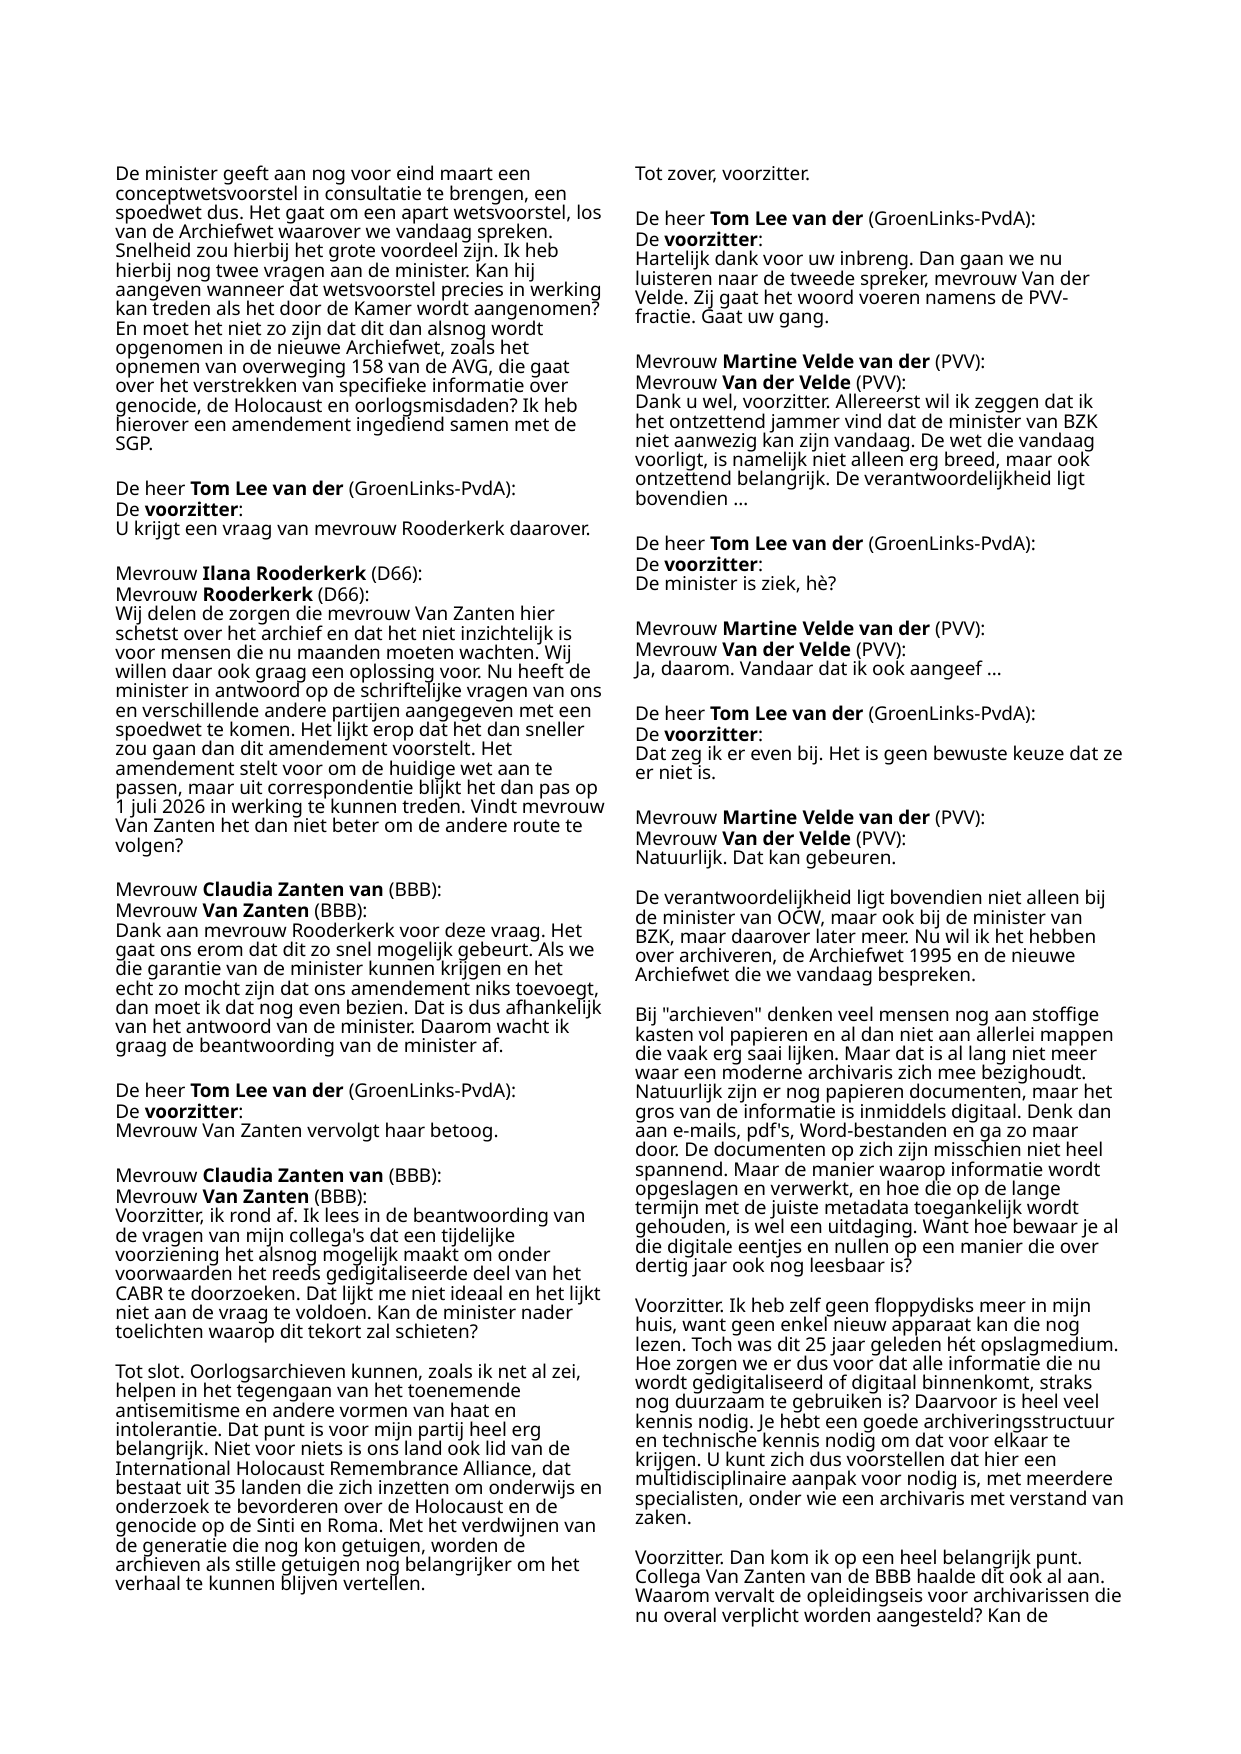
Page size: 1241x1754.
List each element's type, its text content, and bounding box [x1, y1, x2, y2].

text De heer Tom Lee van der (GroenLinks-PvdA): [635, 700, 1125, 726]
text Mevrouw Van der Velde (PVV): [635, 830, 1125, 849]
text De heer Tom Lee van der (GroenLinks-PvdA): [115, 1077, 605, 1103]
text Hartelijk dank voor uw inbreng. Dan gaan we nu luisteren naar de tweede spreker, mevrouw Van der Velde. Zij gaat het woord voeren namens de PVV-fractie. Gaat uw gang. [635, 250, 1125, 327]
text Bij "archieven" denken veel mensen nog aan stoffige kasten vol papieren en al dan niet aan allerlei mappen die vaak erg saai lijken. Maar dat is al lang niet meer waar een moderne archivaris zich mee bezighoudt. Natuurlijk zijn er nog papieren documenten, maar het gros van de informatie is inmiddels digitaal. Denk dan aan e-mails, pdf's, Word-bestanden en ga zo maar door. De documenten op zich zijn misschien niet heel spannend. Maar de manier waarop informatie wordt opgeslagen en verwerkt, en hoe die op de lange termijn met de juiste metadata toegankelijk wordt gehouden, is wel een uitdaging. Want hoe bewaar je al die digitale eentjes en nullen op een manier die over dertig jaar ook nog leesbaar is? [635, 1006, 1125, 1276]
text De minister geeft aan nog voor eind maart een conceptwetsvoorstel in consultatie te brengen, een spoedwet dus. Het gaat om een apart wetsvoorstel, los van de Archiefwet waarover we vandaag spreken. Snelheid zou hierbij het grote voordeel zijn. Ik heb hierbij nog twee vragen aan de minister. Kan hij aangeven wanneer dat wetsvoorstel precies in werking kan treden als het door de Kamer wordt aangenomen? En moet het niet zo zijn dat dit dan alsnog wordt opgenomen in de nieuwe Archiefwet, zoals het opnemen van overweging 158 van de AVG, die gaat over het verstrekken van specifieke informatie over genocide, de Holocaust en oorlogsmisdaden? Ik heb hierover een amendement ingediend samen met de SGP. [115, 165, 605, 454]
text De voorzitter: [635, 556, 1125, 575]
text Voorzitter. Ik heb zelf geen floppydisks meer in mijn huis, want geen enkel nieuw apparaat kan die nog lezen. Toch was dit 25 jaar geleden hét opslagmedium. Hoe zorgen we er dus voor dat alle informatie die nu wordt gedigitaliseerd of digitaal binnenkomt, straks nog duurzaam te gebruiken is? Daarvoor is heel veel kennis nodig. Je hebt een goede archiveringsstructuur en technische kennis nodig om dat voor elkaar te krijgen. U kunt zich dus voorstellen dat hier een multidisciplinaire aanpak voor nodig is, met meerdere specialisten, onder wie een archivaris met verstand van zaken. [635, 1297, 1125, 1528]
text De voorzitter: [115, 501, 605, 520]
text Dank aan mevrouw Rooderkerk voor deze vraag. Het gaat ons erom dat dit zo snel mogelijk gebeurt. Als we die garantie van de minister kunnen krijgen en het echt zo mocht zijn dat ons amendement niks toevoegt, dan moet ik dat nog even bezien. Dat is dus afhankelijk van het antwoord van de minister. Daarom wacht ik graag de beantwoording van de minister af. [115, 922, 605, 1057]
text Mevrouw Van Zanten (BBB): [115, 902, 605, 922]
text Tot zover, voorzitter. [635, 165, 1125, 184]
text Mevrouw Van der Velde (PVV): [635, 641, 1125, 660]
text De heer Tom Lee van der (GroenLinks-PvdA): [635, 530, 1125, 556]
text Wij delen de zorgen die mevrouw Van Zanten hier schetst over het archief en dat het niet inzichtelijk is voor mensen die nu maanden moeten wachten. Wij willen daar ook graag een oplossing voor. Nu heeft de minister in antwoord op de schriftelijke vragen van ons en verschillende andere partijen aangegeven met een spoedwet te komen. Het lijkt erop dat het dan sneller zou gaan dan dit amendement voorstelt. Het amendement stelt voor om de huidige wet aan te passen, maar uit correspondentie blijkt het dan pas op 1 juli 2026 in werking te kunnen treden. Vindt mevrouw Van Zanten het dan niet beter om de andere route te volgen? [115, 605, 605, 856]
text Mevrouw Claudia Zanten van (BBB): [115, 877, 605, 902]
text Mevrouw Van Zanten (BBB): [115, 1188, 605, 1207]
text De heer Tom Lee van der (GroenLinks-PvdA): [635, 205, 1125, 231]
text Mevrouw Van der Velde (PVV): [635, 374, 1125, 393]
text Voorzitter, ik rond af. Ik lees in de beantwoording van de vragen van mijn collega's dat een tijdelijke voorziening het alsnog mogelijk maakt om onder voorwaarden het reeds gedigitaliseerde deel van het CABR te doorzoeken. Dat lijkt me niet ideaal en het lijkt niet aan de vraag te voldoen. Kan de minister nader toelichten waarop dit tekort zal schieten? [115, 1207, 605, 1342]
text De heer Tom Lee van der (GroenLinks-PvdA): [115, 475, 605, 501]
text De voorzitter: [635, 726, 1125, 745]
text Mevrouw Martine Velde van der (PVV): [635, 348, 1125, 374]
text De verantwoordelijkheid ligt bovendien niet alleen bij de minister van OCW, maar ook bij de minister van BZK, maar daarover later meer. Nu wil ik het hebben over archiveren, de Archiefwet 1995 en de nieuwe Archiefwet die we vandaag bespreken. [635, 889, 1125, 986]
text Dat zeg ik er even bij. Het is geen bewuste keuze dat ze er niet is. [635, 745, 1125, 783]
text Mevrouw Martine Velde van der (PVV): [635, 804, 1125, 830]
text Mevrouw Ilana Rooderkerk (D66): [115, 560, 605, 586]
text De minister is ziek, hè? [635, 575, 1125, 594]
text Voorzitter. Dan kom ik op een heel belangrijk punt. Collega Van Zanten van de BBB haalde dit ook al aan. Waarom vervalt de opleidingseis voor archivarissen die nu overal verplicht worden aangesteld? Kan de [635, 1549, 1125, 1626]
text Tot slot. Oorlogsarchieven kunnen, zoals ik net al zei, helpen in het tegengaan van het toenemende antisemitisme en andere vormen van haat en intolerantie. Dat punt is voor mijn partij heel erg belangrijk. Niet voor niets is ons land ook lid van de International Holocaust Remembrance Alliance, dat bestaat uit 35 landen die zich inzetten om onderwijs en onderzoek te bevorderen over de Holocaust en de genocide op de Sinti en Roma. Met het verdwijnen van de generatie die nog kon getuigen, worden de archieven als stille getuigen nog belangrijker om het verhaal te kunnen blijven vertellen. [115, 1363, 605, 1594]
text Ja, daarom. Vandaar dat ik ook aangeef … [635, 660, 1125, 679]
text Mevrouw Claudia Zanten van (BBB): [115, 1162, 605, 1188]
text Natuurlijk. Dat kan gebeuren. [635, 849, 1125, 869]
text Dank u wel, voorzitter. Allereerst wil ik zeggen dat ik het ontzettend jammer vind dat de minister van BZK niet aanwezig kan zijn vandaag. De wet die vandaag voorligt, is namelijk niet alleen erg breed, maar ook ontzettend belangrijk. De verantwoordelijkheid ligt bovendien … [635, 393, 1125, 509]
text Mevrouw Van Zanten vervolgt haar betoog. [115, 1122, 605, 1142]
text Mevrouw Rooderkerk (D66): [115, 586, 605, 605]
text De voorzitter: [115, 1103, 605, 1122]
text Mevrouw Martine Velde van der (PVV): [635, 615, 1125, 641]
text De voorzitter: [635, 231, 1125, 250]
text U krijgt een vraag van mevrouw Rooderkerk daarover. [115, 520, 605, 539]
